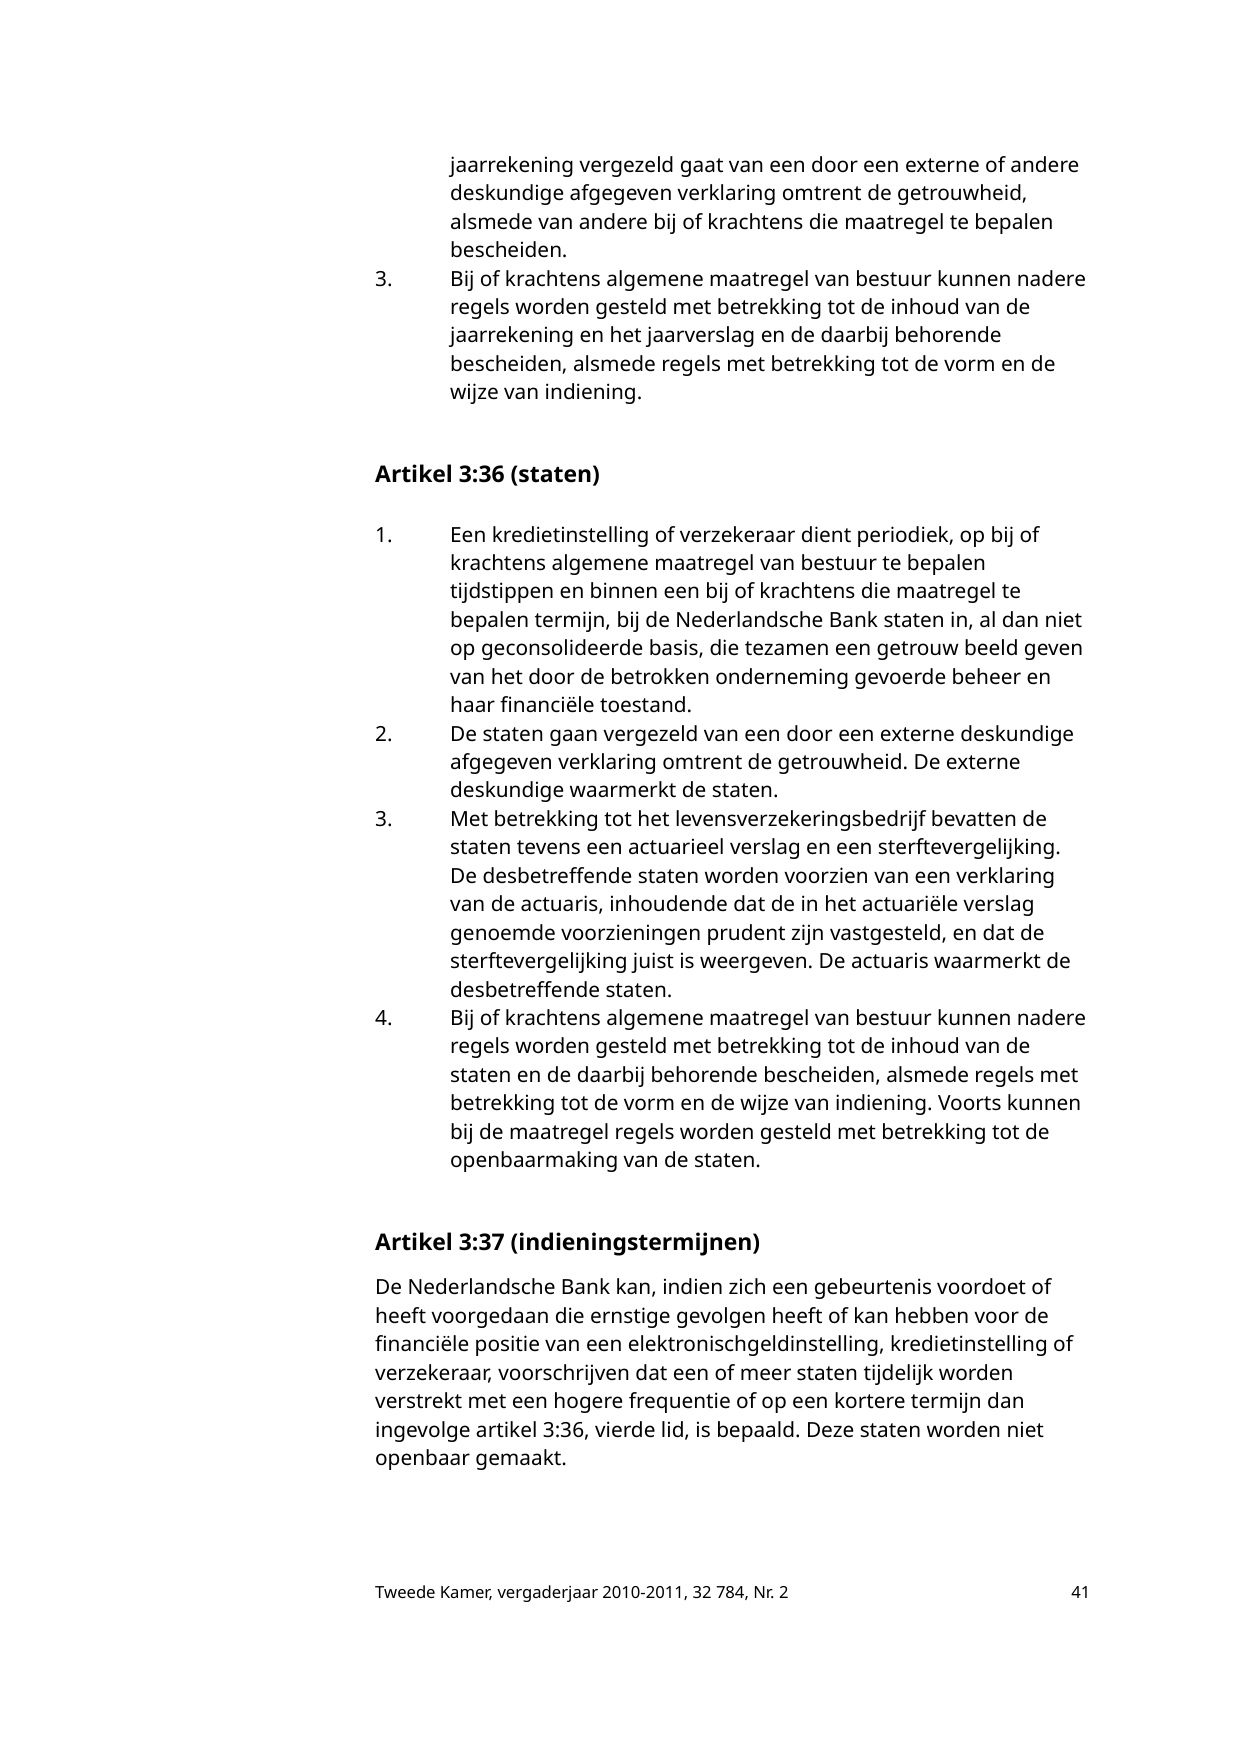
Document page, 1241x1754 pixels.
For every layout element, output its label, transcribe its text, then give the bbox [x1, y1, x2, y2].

list Een kredietinstelling of verzekeraar dient periodiek, op bij of krachtens algemene maatregel van bestuur te bepalen tijdstippen en binnen een bij of krachtens die maatregel te bepalen termijn, bij de Nederlandsche Bank staten in, al dan niet op geconsolideerde basis, die tezamen een getrouw beeld geven van het door de betrokken onderneming gevoerde beheer en haar financiële toestand. [375, 520, 1090, 719]
list De staten gaan vergezeld van een door een externe deskundige afgegeven verklaring omtrent de getrouwheid. De externe deskundige waarmerkt de staten. [375, 719, 1090, 804]
list Bij of krachtens algemene maatregel van bestuur kunnen nadere regels worden gesteld met betrekking tot de inhoud van de staten en de daarbij behorende bescheiden, alsmede regels met betrekking tot de vorm en de wijze van indiening. Voorts kunnen bij de maatregel regels worden gesteld met betrekking tot de openbaarmaking van de staten. [375, 1003, 1090, 1174]
list jaarrekening vergezeld gaat van een door een externe of andere deskundige afgegeven verklaring omtrent de getrouwheid, alsmede van andere bij of krachtens die maatregel te bepalen bescheiden. [375, 150, 1090, 264]
text De Nederlandsche Bank kan, indien zich een gebeurtenis voordoet of heeft voorgedaan die ernstige gevolgen heeft of kan hebben voor de financiële positie van een elektronischgeldinstelling, kredietinstelling of verzekeraar, voorschrijven dat een of meer staten tijdelijk worden verstrekt met een hogere frequentie of op een kortere termijn dan ingevolge artikel 3:36, vierde lid, is bepaald. Deze staten worden niet openbaar gemaakt. [375, 1272, 1090, 1472]
list Met betrekking tot het levensverzekeringsbedrijf bevatten de staten tevens een actuarieel verslag en een sterftevergelijking. De desbetreffende staten worden voorzien van een verklaring van de actuaris, inhoudende dat de in het actuariële verslag genoemde voorzieningen prudent zijn vastgesteld, en dat de sterftevergelijking juist is weergeven. De actuaris waarmerkt de desbetreffende staten. [375, 804, 1090, 1003]
list Bij of krachtens algemene maatregel van bestuur kunnen nadere regels worden gesteld met betrekking tot de inhoud van de jaarrekening en het jaarverslag en de daarbij behorende bescheiden, alsmede regels met betrekking tot de vorm en de wijze van indiening. [375, 264, 1090, 406]
subtitle Artikel 3:36 (staten) [375, 458, 1090, 490]
subtitle Artikel 3:37 (indieningstermijnen) [375, 1226, 1090, 1257]
